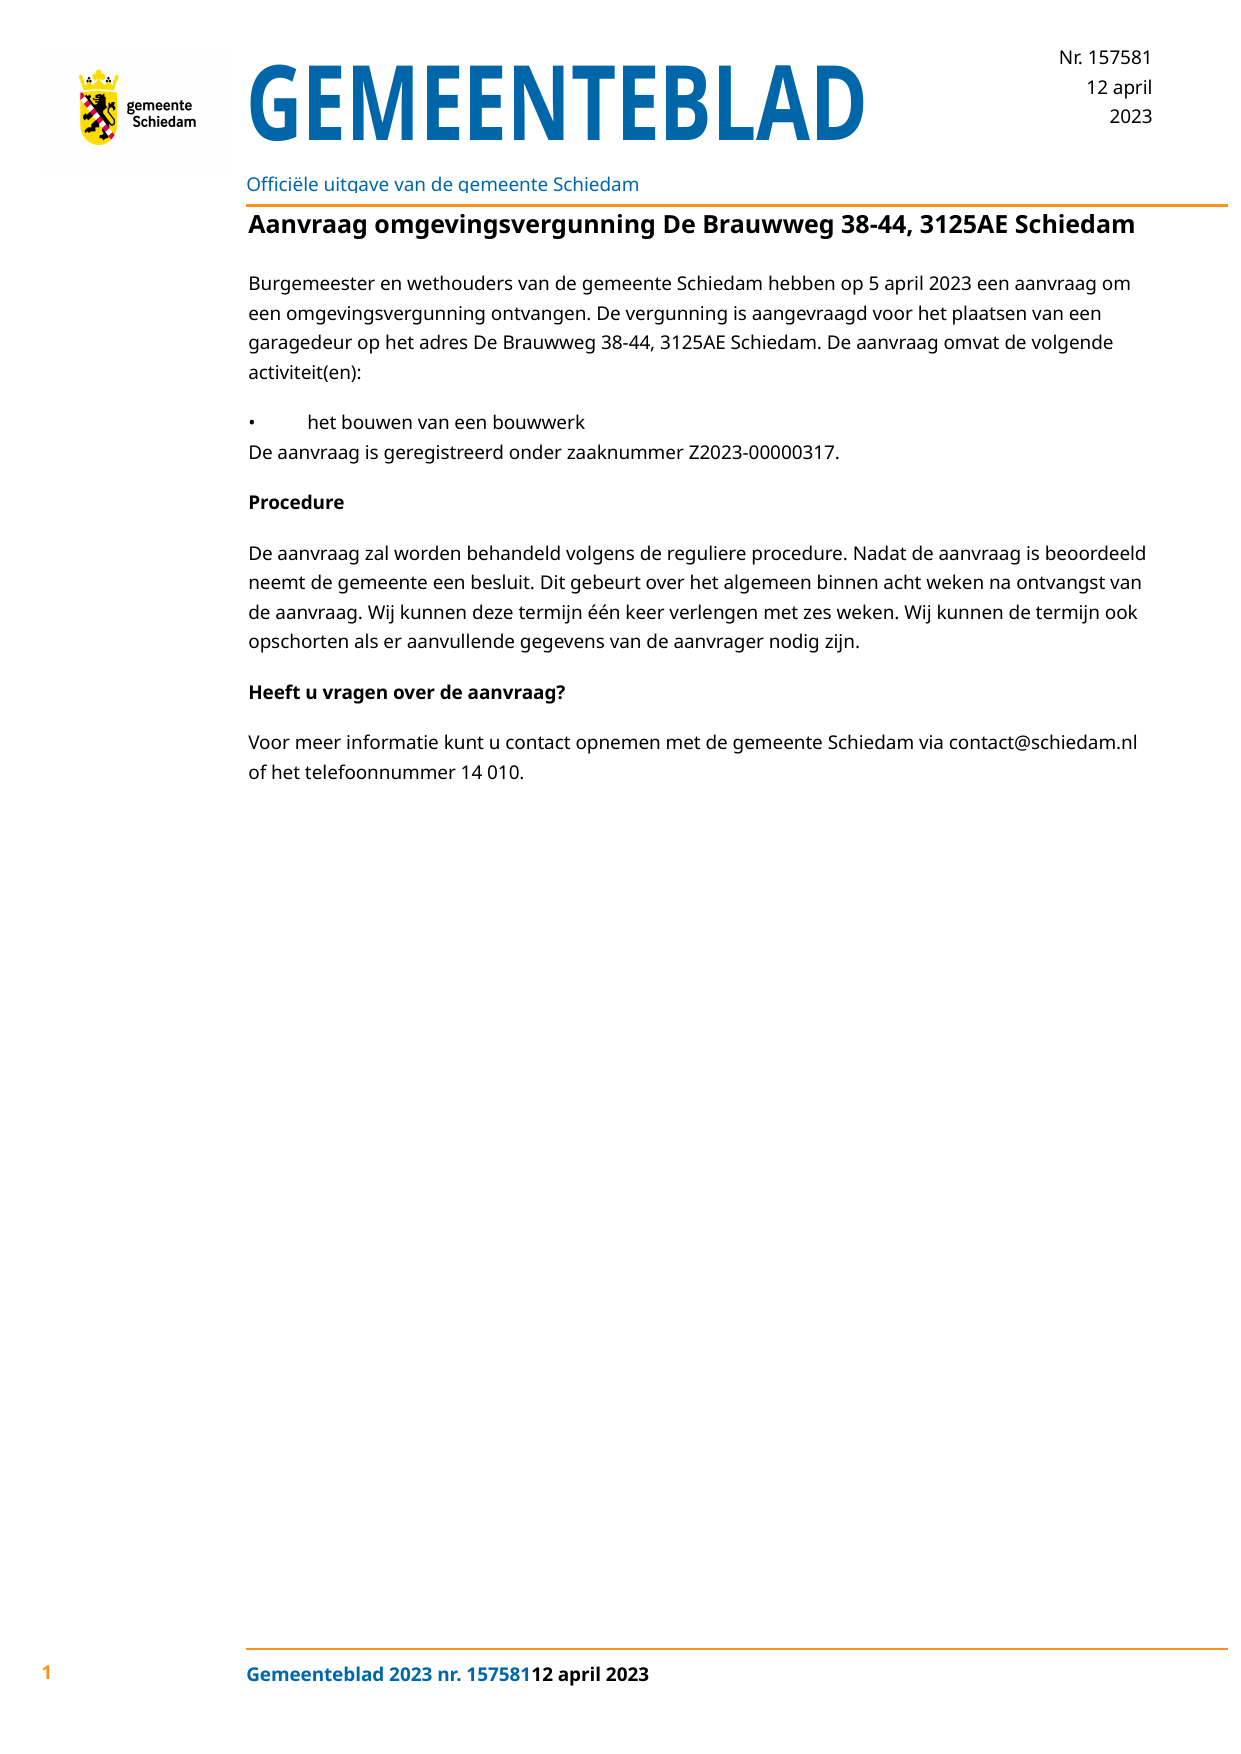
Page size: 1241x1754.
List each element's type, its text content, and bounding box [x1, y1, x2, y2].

text De aanvraag zal worden behandeld volgens de reguliere procedure. Nadat de aanvraag is beoordeeld neemt de gemeente een besluit. Dit gebeurt over het algemeen binnen acht weken na ontvangst van de aanvraag. Wij kunnen deze termijn één keer verlengen met zes weken. Wij kunnen de termijn ook opschorten als er aanvullende gegevens van de aanvrager nodig zijn. [248, 540, 1152, 654]
picture [41, 47, 231, 172]
text Heeft u vragen over de aanvraag? [248, 679, 1152, 705]
text Aanvraag omgevingsvergunning De Brauwweg 38-44, 3125AE Schiedam [248, 207, 1152, 241]
text De aanvraag is geregistreerd onder zaaknummer Z2023-00000317. [248, 439, 1152, 465]
text Burgemeester en wethouders van de gemeente Schiedam hebben op 5 april 2023 een aanvraag om een omgevingsvergunning ontvangen. De vergunning is aangevraagd voor het plaatsen van een garagedeur op het adres De Brauwweg 38-44, 3125AE Schiedam. De aanvraag omvat de volgende activiteit(en): [248, 270, 1152, 385]
text Voor meer informatie kunt u contact opnemen met de gemeente Schiedam via contact@schiedam.nl of het telefoonnummer 14 010. [248, 729, 1152, 785]
text Procedure [248, 489, 1152, 515]
list het bouwen van een bouwwerk [248, 409, 1152, 435]
